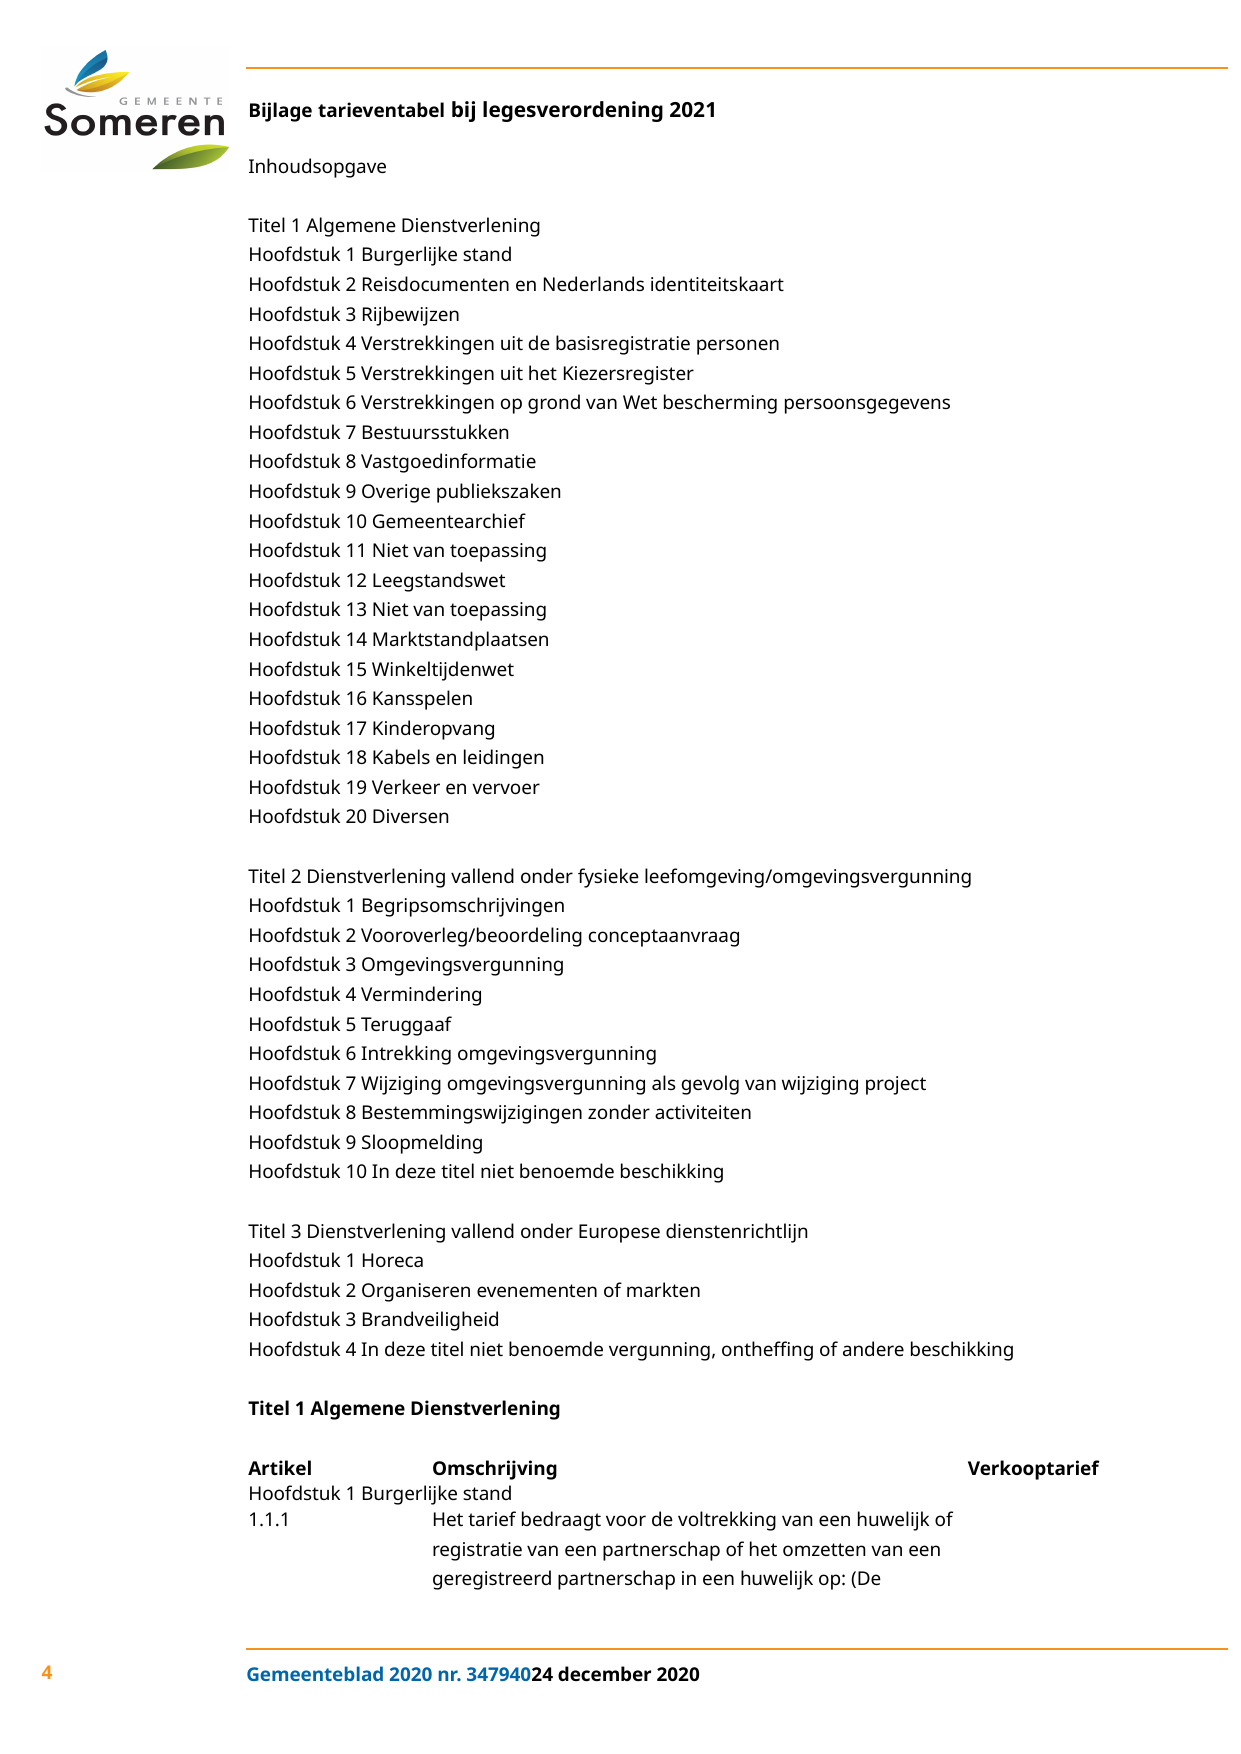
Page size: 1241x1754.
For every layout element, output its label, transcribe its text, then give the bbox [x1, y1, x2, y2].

text Hoofdstuk 1 Begripsomschrijvingen [248, 892, 1152, 918]
text Hoofdstuk 7 Bestuursstukken [248, 419, 1152, 445]
text Hoofdstuk 18 Kabels en leidingen [248, 744, 1152, 770]
text Hoofdstuk 17 Kinderopvang [248, 715, 1152, 741]
text Hoofdstuk 1 Burgerlijke stand [248, 242, 1152, 267]
text Hoofdstuk 15 Winkeltijdenwet [248, 656, 1152, 682]
text Hoofdstuk 10 Gemeentearchief [248, 508, 1152, 534]
text Bijlage tarieventabel bij legesverordening 2021 [248, 95, 1152, 123]
text Hoofdstuk 8 Vastgoedinformatie [248, 449, 1152, 474]
text Hoofdstuk 2 Reisdocumenten en Nederlands identiteitskaart [248, 271, 1152, 297]
text Hoofdstuk 13 Niet van toepassing [248, 597, 1152, 622]
text Hoofdstuk 19 Verkeer en vervoer [248, 774, 1152, 800]
text Hoofdstuk 6 Intrekking omgevingsvergunning [248, 1040, 1152, 1066]
text Hoofdstuk 6 Verstrekkingen op grond van Wet bescherming persoonsgegevens [248, 389, 1152, 415]
table_header Omschrijving [432, 1455, 968, 1480]
text Hoofdstuk 2 Organiseren evenementen of markten [248, 1277, 1152, 1303]
table_cell 1.1.1 [248, 1506, 432, 1591]
text Hoofdstuk 5 Teruggaaf [248, 1011, 1152, 1037]
text Hoofdstuk 9 Overige publiekszaken [248, 478, 1152, 504]
text Hoofdstuk 11 Niet van toepassing [248, 537, 1152, 563]
text Hoofdstuk 7 Wijziging omgevingsvergunning als gevolg van wijziging project [248, 1070, 1152, 1096]
text Hoofdstuk 14 Marktstandplaatsen [248, 626, 1152, 652]
text Titel 1 Algemene Dienstverlening [248, 212, 1152, 238]
text Hoofdstuk 4 Vermindering [248, 981, 1152, 1007]
text Hoofdstuk 4 In deze titel niet benoemde vergunning, ontheffing of andere beschikking [248, 1336, 1152, 1362]
text Hoofdstuk 10 In deze titel niet benoemde beschikking [248, 1159, 1152, 1184]
table_header Verkooptarief [968, 1455, 1152, 1480]
text Hoofdstuk 1 Horeca [248, 1247, 1152, 1273]
text Titel 1 Algemene Dienstverlening [248, 1395, 1152, 1421]
text Hoofdstuk 4 Verstrekkingen uit de basisregistratie personen [248, 330, 1152, 356]
text Titel 3 Dienstverlening vallend onder Europese dienstenrichtlijn [248, 1218, 1152, 1244]
table_cell [968, 1506, 1152, 1591]
text Titel 2 Dienstverlening vallend onder fysieke leefomgeving/omgevingsvergunning [248, 863, 1152, 889]
text Hoofdstuk 8 Bestemmingswijzigingen zonder activiteiten [248, 1099, 1152, 1125]
text Hoofdstuk 5 Verstrekkingen uit het Kiezersregister [248, 360, 1152, 386]
table_cell Het tarief bedraagt voor de voltrekking van een huwelijk of registratie van een partnerschap of het omzetten van een geregistreerd partnerschap in een huwelijk op: (De [432, 1506, 968, 1591]
table_header Artikel [248, 1455, 432, 1480]
table_cell Hoofdstuk 1 Burgerlijke stand [248, 1480, 1152, 1506]
text Hoofdstuk 3 Omgevingsvergunning [248, 952, 1152, 977]
text Hoofdstuk 12 Leegstandswet [248, 567, 1152, 593]
text Hoofdstuk 3 Brandveiligheid [248, 1307, 1152, 1332]
text Hoofdstuk 3 Rijbewijzen [248, 301, 1152, 327]
text Hoofdstuk 9 Sloopmelding [248, 1129, 1152, 1155]
text Hoofdstuk 20 Diversen [248, 804, 1152, 829]
text Hoofdstuk 16 Kansspelen [248, 685, 1152, 711]
text Hoofdstuk 2 Vooroverleg/beoordeling conceptaanvraag [248, 922, 1152, 948]
picture [41, 47, 231, 172]
text Inhoudsopgave [248, 153, 1152, 179]
